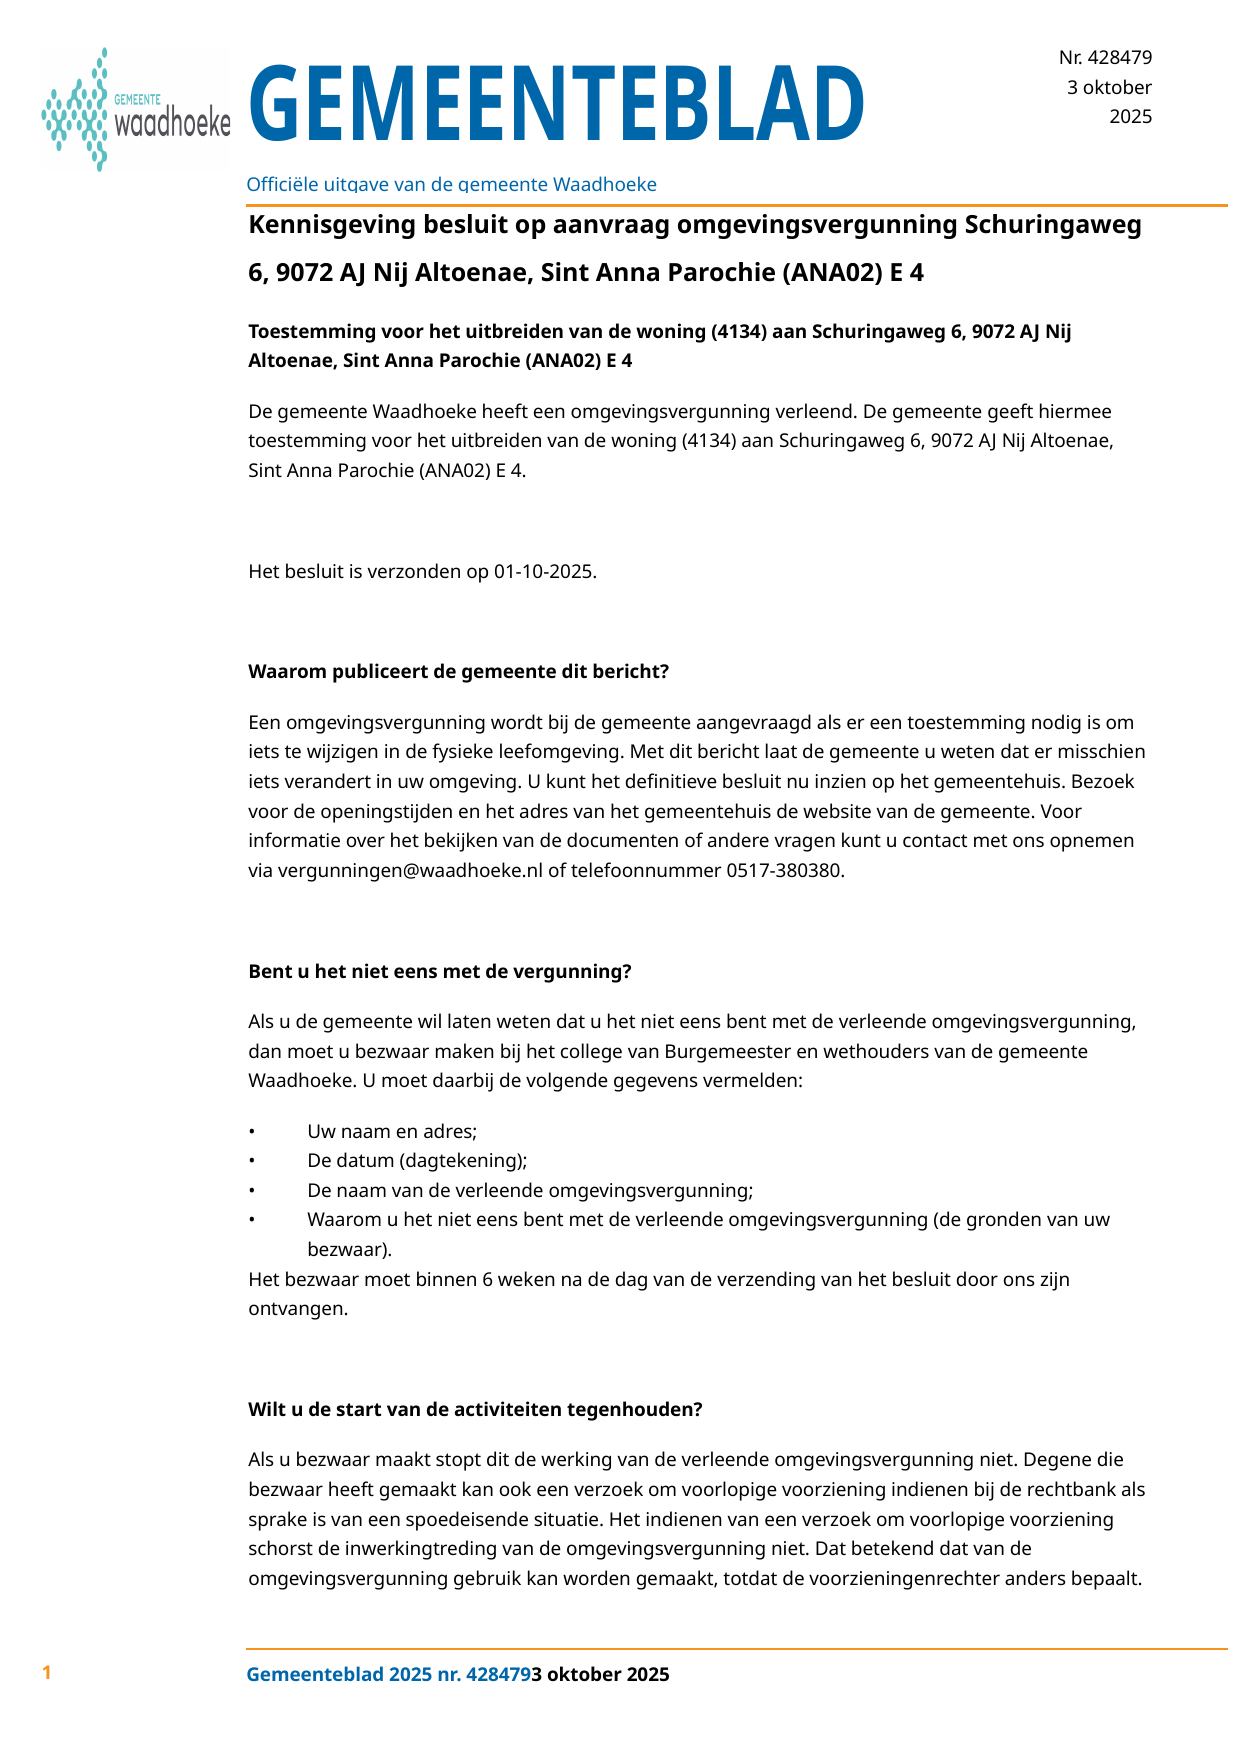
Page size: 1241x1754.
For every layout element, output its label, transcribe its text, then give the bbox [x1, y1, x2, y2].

picture [41, 47, 231, 172]
list Waarom u het niet eens bent met de verleende omgevingsvergunning (de gronden van uw bezwaar). [248, 1207, 1152, 1262]
text Een omgevingsvergunning wordt bij de gemeente aangevraagd als er een toestemming nodig is om iets te wijzigen in de fysieke leefomgeving. Met dit bericht laat de gemeente u weten dat er misschien iets verandert in uw omgeving. U kunt het definitieve besluit nu inzien op het gemeentehuis. Bezoek voor de openingstijden en het adres van het gemeentehuis de website van de gemeente. Voor informatie over het bekijken van de documenten of andere vragen kunt u contact met ons opnemen via vergunningen@waadhoeke.nl of telefoonnummer 0517-380380. [248, 709, 1152, 883]
text Kennisgeving besluit op aanvraag omgevingsvergunning Schuringaweg 6, 9072 AJ Nij Altoenae, Sint Anna Parochie (ANA02) E 4 [248, 207, 1152, 288]
text Wilt u de start van de activiteiten tegenhouden? [248, 1396, 1152, 1422]
text Als u bezwaar maakt stopt dit de werking van de verleende omgevingsvergunning niet. Degene die bezwaar heeft gemaakt kan ook een verzoek om voorlopige voorziening indienen bij de rechtbank als sprake is van een spoedeisende situatie. Het indienen van een verzoek om voorlopige voorziening schorst de inwerkingtreding van de omgevingsvergunning niet. Dat betekend dat van de omgevingsvergunning gebruik kan worden gemaakt, totdat de voorzieningenrechter anders bepaalt. [248, 1447, 1152, 1591]
text Het bezwaar moet binnen 6 weken na de dag van de verzending van het besluit door ons zijn ontvangen. [248, 1266, 1152, 1321]
text Waarom publiceert de gemeente dit bericht? [248, 659, 1152, 684]
list Uw naam en adres; [248, 1118, 1152, 1144]
text Als u de gemeente wil laten weten dat u het niet eens bent met de verleende omgevingsvergunning, dan moet u bezwaar maken bij het college van Burgemeester en wethouders van de gemeente Waadhoeke. U moet daarbij de volgende gegevens vermelden: [248, 1008, 1152, 1093]
list De naam van de verleende omgevingsvergunning; [248, 1177, 1152, 1203]
text Bent u het niet eens met de vergunning? [248, 958, 1152, 984]
list De datum (dagtekening); [248, 1147, 1152, 1173]
text De gemeente Waadhoeke heeft een omgevingsvergunning verleend. De gemeente geeft hiermee toestemming voor het uitbreiden van de woning (4134) aan Schuringaweg 6, 9072 AJ Nij Altoenae, Sint Anna Parochie (ANA02) E 4. [248, 398, 1152, 483]
text Toestemming voor het uitbreiden van de woning (4134) aan Schuringaweg 6, 9072 AJ Nij Altoenae, Sint Anna Parochie (ANA02) E 4 [248, 318, 1152, 373]
text Het besluit is verzonden op 01-10-2025. [248, 558, 1152, 584]
